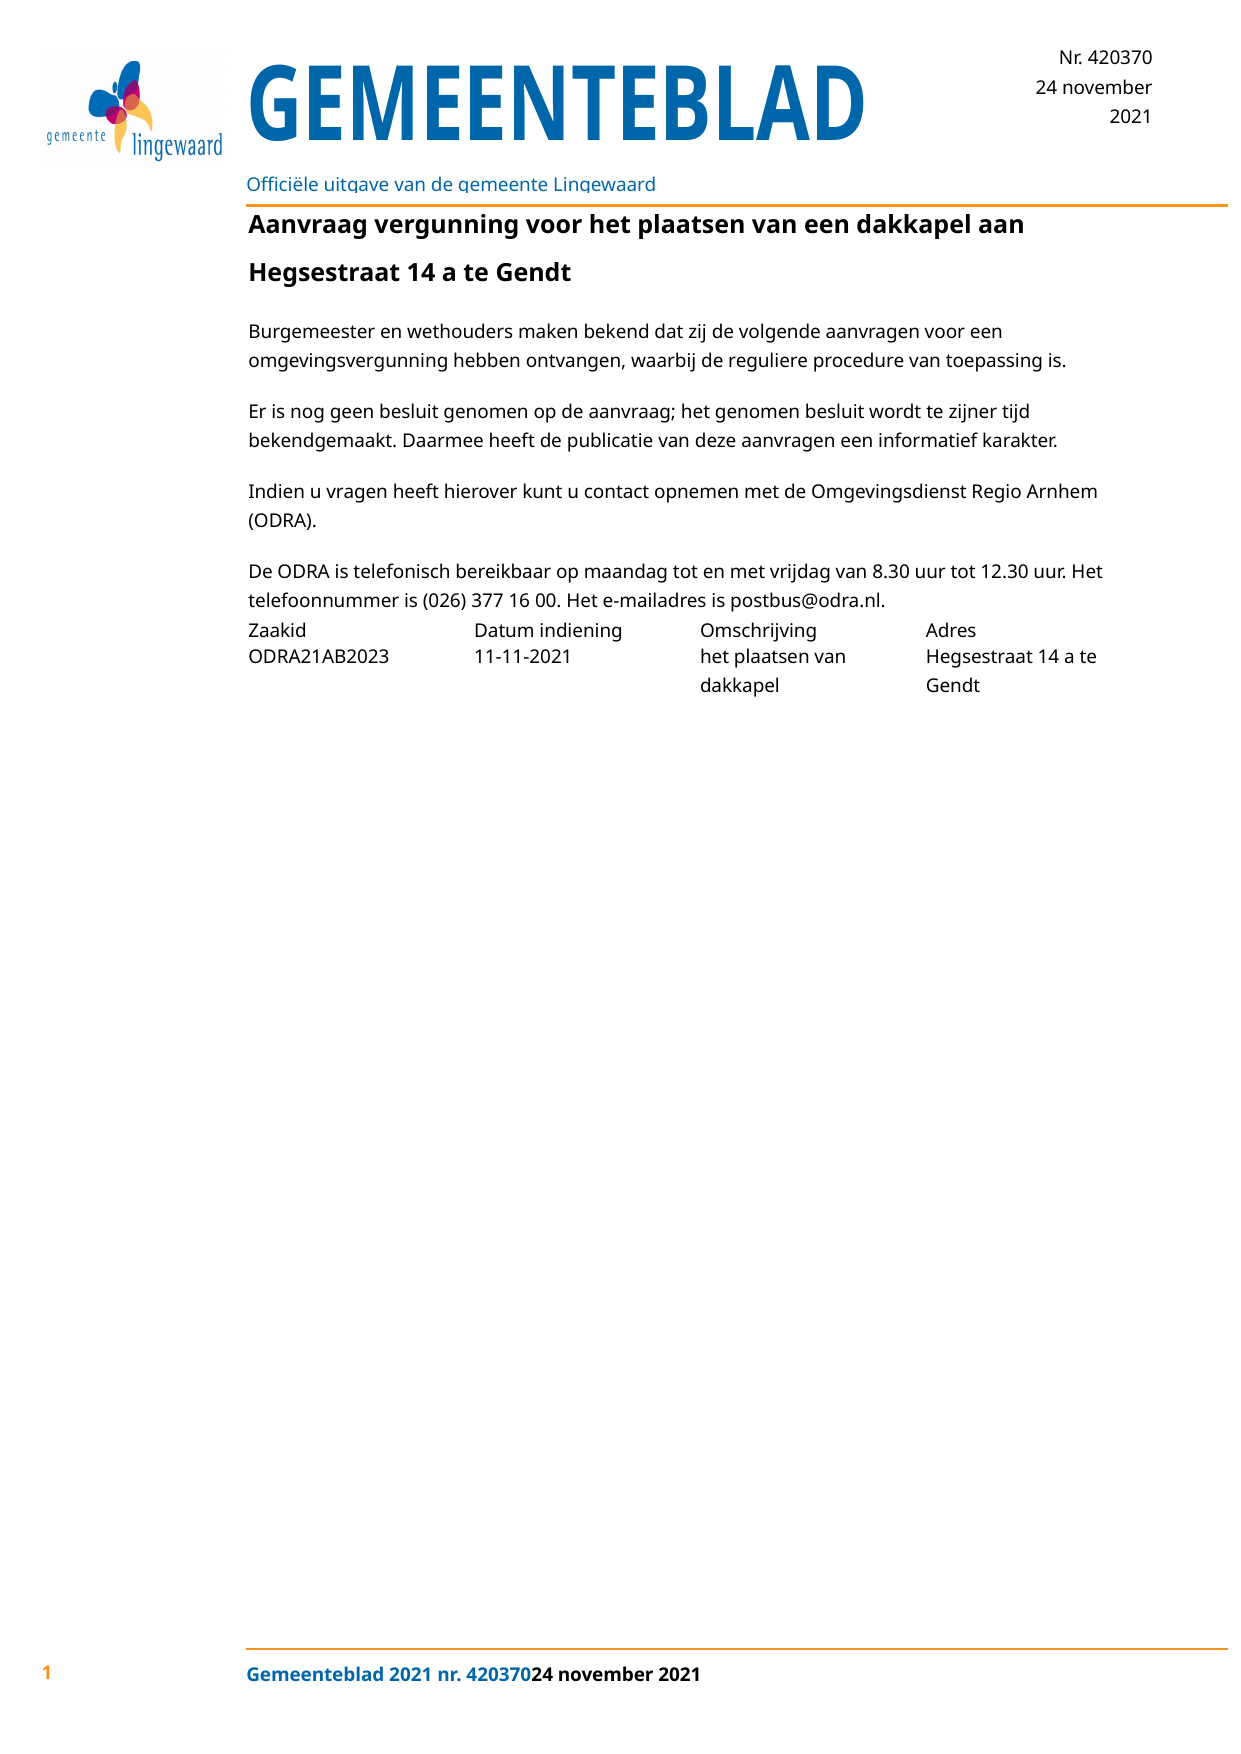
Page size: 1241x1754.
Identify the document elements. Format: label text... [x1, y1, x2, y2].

table_header Adres [926, 617, 1152, 643]
table_header Zaakid [248, 617, 474, 643]
text Aanvraag vergunning voor het plaatsen van een dakkapel aan Hegsestraat 14 a te Gendt [248, 207, 1152, 288]
table_cell Hegsestraat 14 a te Gendt [926, 643, 1152, 698]
table_header Omschrijving [700, 617, 926, 643]
text Burgemeester en wethouders maken bekend dat zij de volgende aanvragen voor een omgevingsvergunning hebben ontvangen, waarbij de reguliere procedure van toepassing is. [248, 318, 1152, 373]
text De ODRA is telefonisch bereikbaar op maandag tot en met vrijdag van 8.30 uur tot 12.30 uur. Het telefoonnummer is (026) 377 16 00. Het e-mailadres is postbus@odra.nl. [248, 558, 1152, 613]
picture [41, 47, 231, 172]
table_cell ODRA21AB2023 [248, 643, 474, 698]
table_header Datum indiening [474, 617, 700, 643]
table_cell het plaatsen van dakkapel [700, 643, 926, 698]
text Er is nog geen besluit genomen op de aanvraag; het genomen besluit wordt te zijner tijd bekendgemaakt. Daarmee heeft de publicatie van deze aanvragen een informatief karakter. [248, 398, 1152, 453]
table_cell 11-11-2021 [474, 643, 700, 698]
text Indien u vragen heeft hierover kunt u contact opnemen met de Omgevingsdienst Regio Arnhem (ODRA). [248, 478, 1152, 533]
